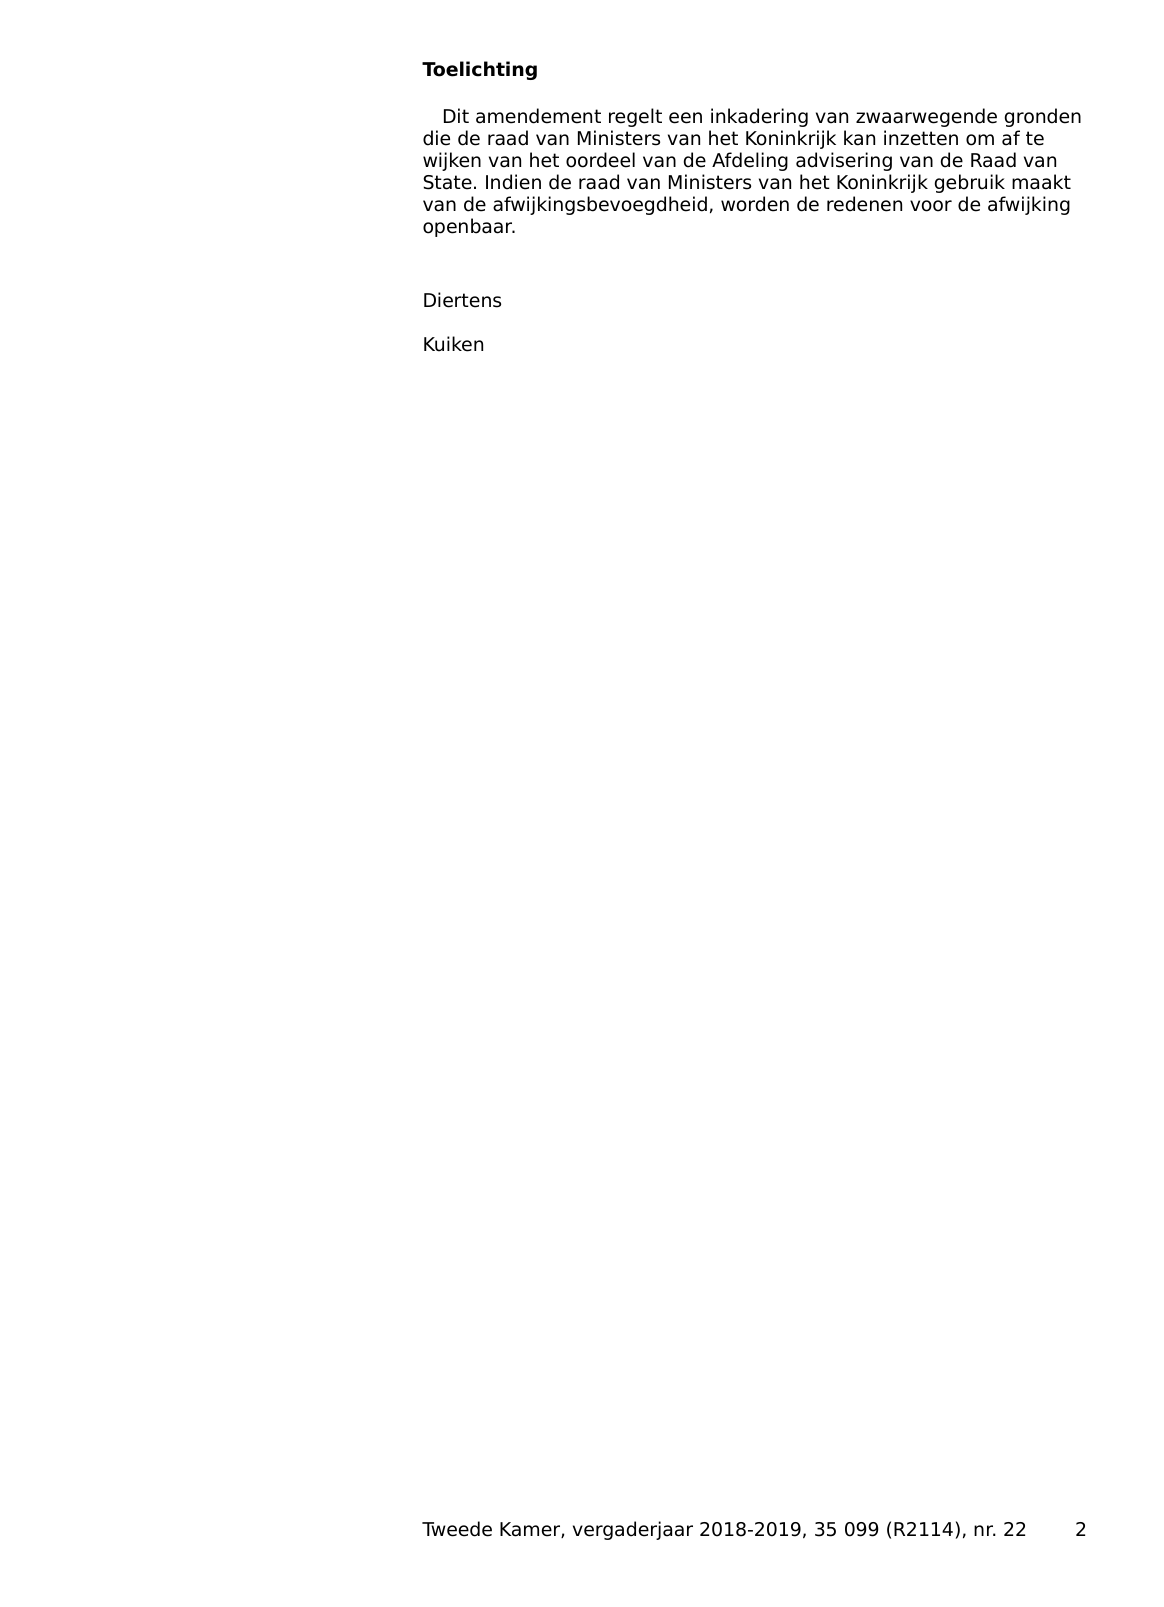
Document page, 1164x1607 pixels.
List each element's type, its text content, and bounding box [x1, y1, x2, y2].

text Diertens Kuiken [422, 268, 1087, 356]
subtitle Toelichting [422, 59, 1087, 81]
text Dit amendement regelt een inkadering van zwaarwegende gronden die de raad van Ministers van het Koninkrijk kan inzetten om af te wijken van het oordeel van de Afdeling advisering van de Raad van State. Indien de raad van Ministers van het Koninkrijk gebruik maakt van de afwijkingsbevoegdheid, worden de redenen voor de afwijking openbaar. [422, 106, 1087, 238]
